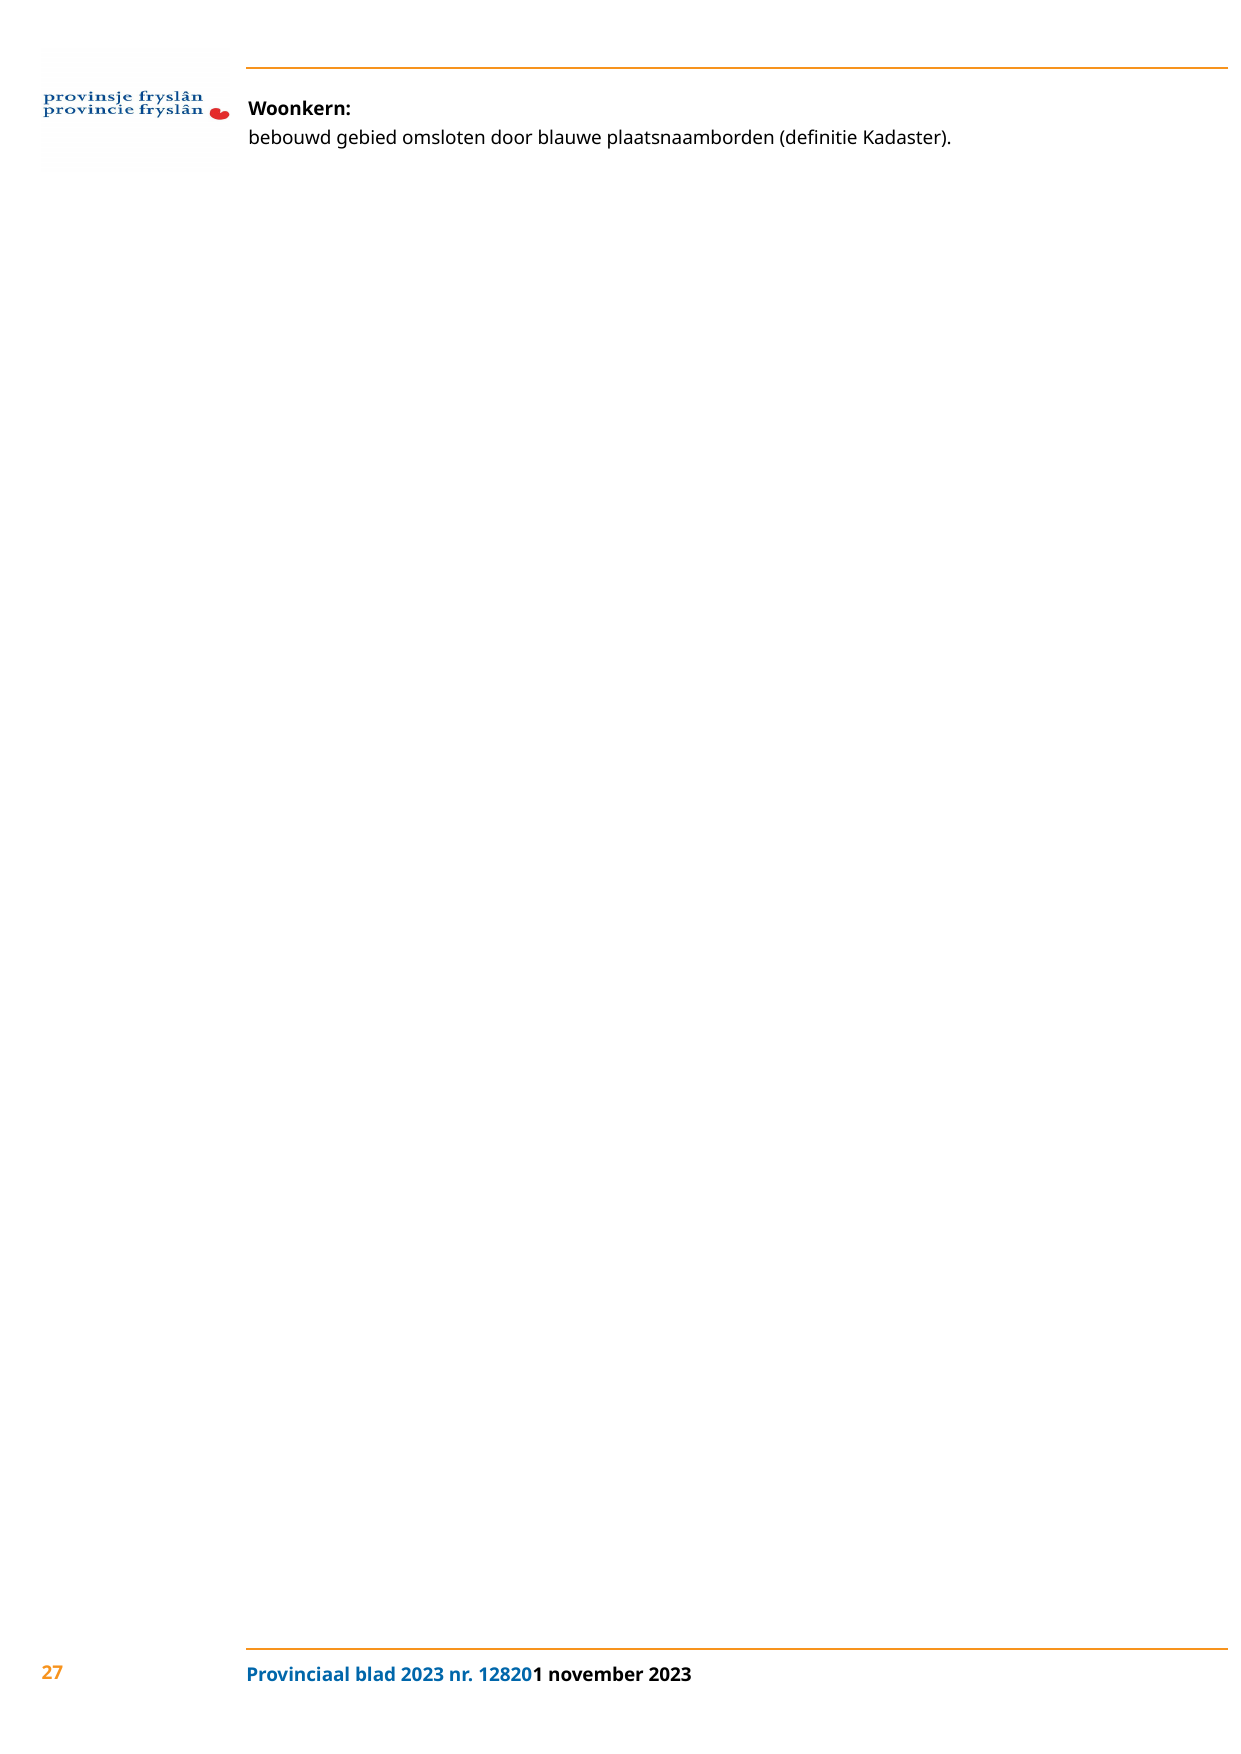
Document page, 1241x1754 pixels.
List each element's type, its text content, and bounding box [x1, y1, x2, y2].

text bebouwd gebied omsloten door blauwe plaatsnaamborden (definitie Kadaster). [248, 124, 1152, 150]
picture [41, 47, 231, 172]
text Woonkern: [248, 95, 1152, 121]
